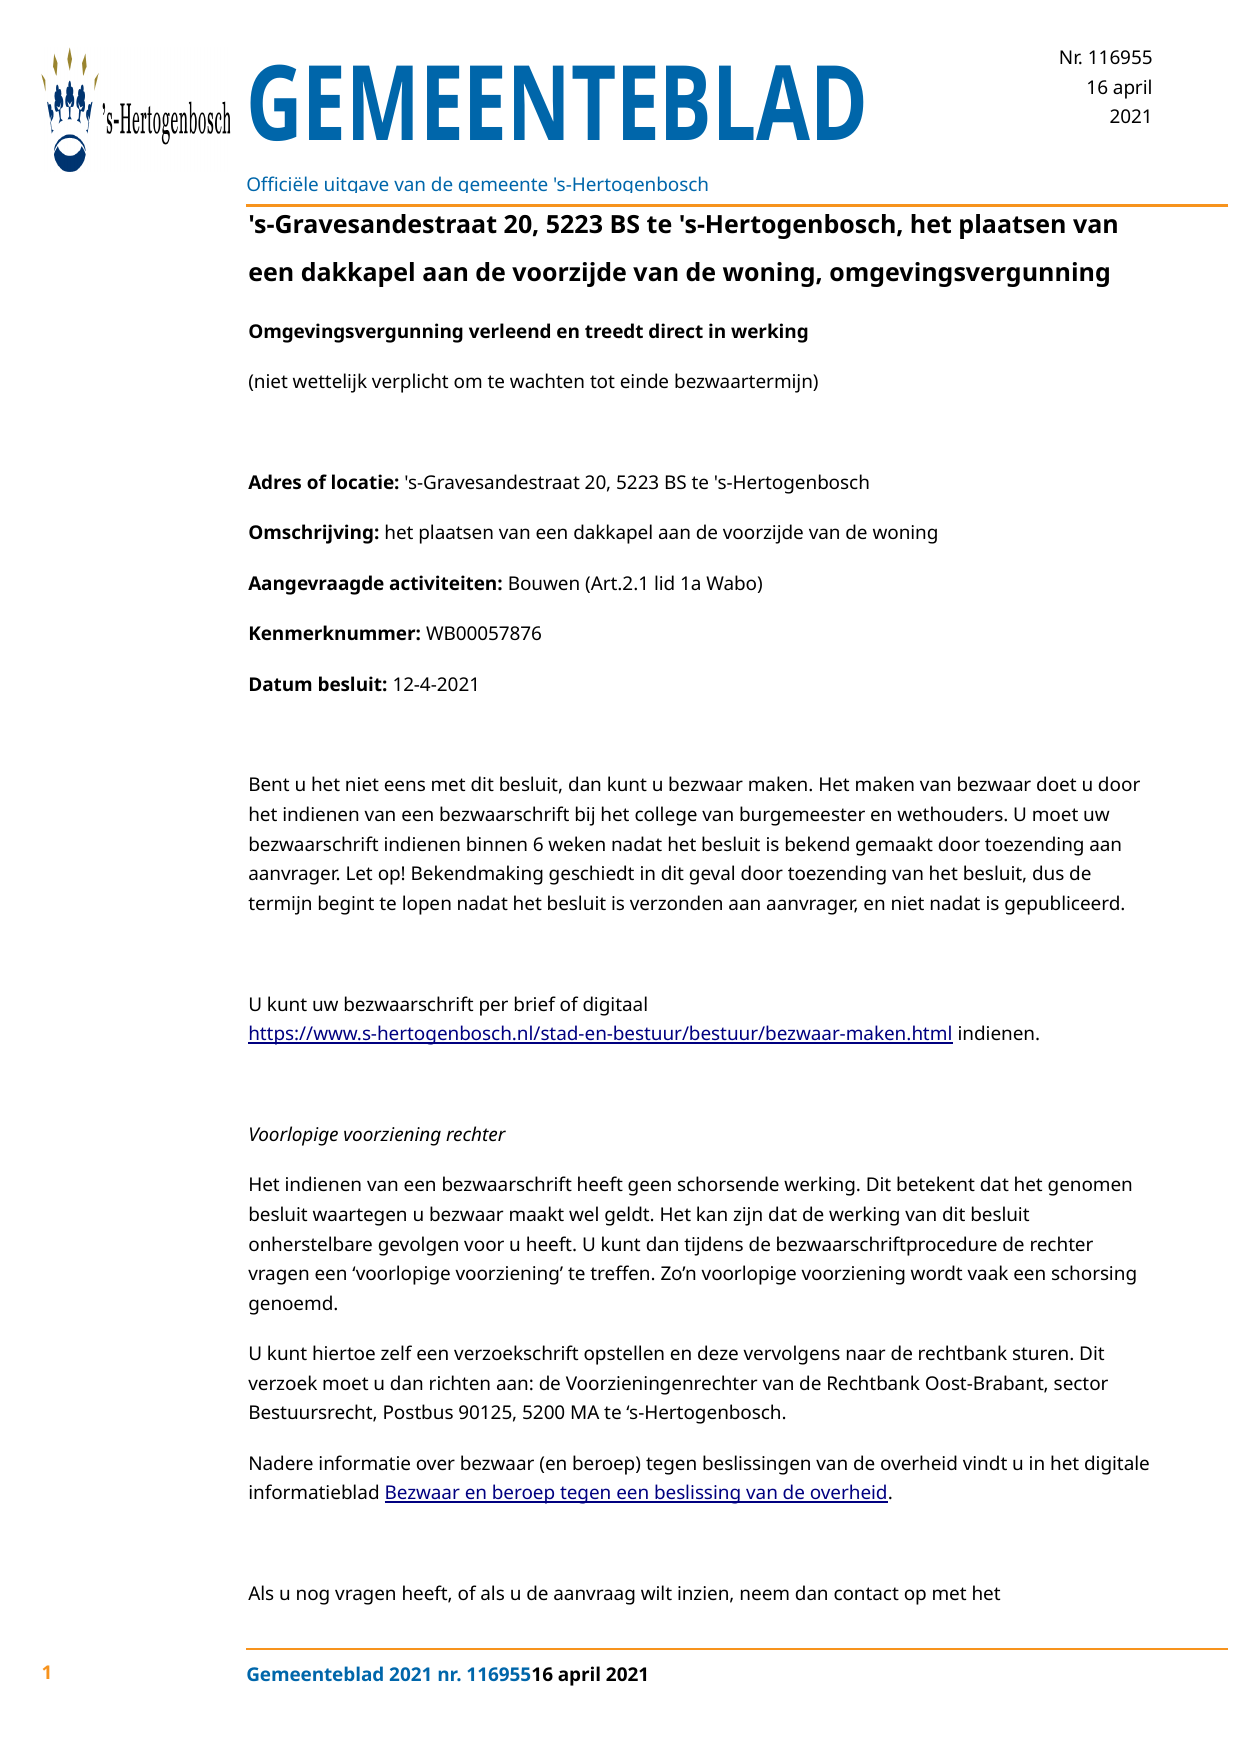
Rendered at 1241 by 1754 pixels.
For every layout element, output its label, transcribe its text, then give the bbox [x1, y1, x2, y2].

text 's-Gravesandestraat 20, 5223 BS te 's-Hertogenbosch, het plaatsen van een dakkapel aan de voorzijde van de woning, omgevingsvergunning [248, 207, 1152, 288]
text Aangevraagde activiteiten: Bouwen (Art.2.1 lid 1a Wabo) [248, 570, 1152, 596]
text Datum besluit: 12-4-2021 [248, 671, 1152, 697]
text Kenmerknummer: WB00057876 [248, 620, 1152, 646]
text Bent u het niet eens met dit besluit, dan kunt u bezwaar maken. Het maken van bezwaar doet u door het indienen van een bezwaarschrift bij het college van burgemeester en wethouders. U moet uw bezwaarschrift indienen binnen 6 weken nadat het besluit is bekend gemaakt door toezending aan aanvrager. Let op! Bekendmaking geschiedt in dit geval door toezending van het besluit, dus de termijn begint te lopen nadat het besluit is verzonden aan aanvrager, en niet nadat is gepubliceerd. [248, 772, 1152, 916]
text Het indienen van een bezwaarschrift heeft geen schorsende werking. Dit betekent dat het genomen besluit waartegen u bezwaar maakt wel geldt. Het kan zijn dat de werking van dit besluit onherstelbare gevolgen voor u heeft. U kunt dan tijdens de bezwaarschriftprocedure de rechter vragen een ‘voorlopige voorziening’ te treffen. Zo’n voorlopige voorziening wordt vaak een schorsing genoemd. [248, 1172, 1152, 1316]
text Omschrijving: het plaatsen van een dakkapel aan de voorzijde van de woning [248, 519, 1152, 545]
text U kunt hiertoe zelf een verzoekschrift opstellen en deze vervolgens naar de rechtbank sturen. Dit verzoek moet u dan richten aan: de Voorzieningenrechter van de Rechtbank Oost-Brabant, sector Bestuursrecht, Postbus 90125, 5200 MA te ‘s-Hertogenbosch. [248, 1340, 1152, 1425]
text Adres of locatie: 's-Gravesandestraat 20, 5223 BS te 's-Hertogenbosch [248, 469, 1152, 495]
text Nadere informatie over bezwaar (en beroep) tegen beslissingen van de overheid vindt u in het digitale informatieblad Bezwaar en beroep tegen een beslissing van de overheid. [248, 1450, 1152, 1505]
text (niet wettelijk verplicht om te wachten tot einde bezwaartermijn) [248, 368, 1152, 394]
text Omgevingsvergunning verleend en treedt direct in werking [248, 318, 1152, 344]
text Voorlopige voorziening rechter [248, 1121, 1152, 1147]
text U kunt uw bezwaarschrift per brief of digitaal https://www.s-hertogenbosch.nl/stad-en-bestuur/bestuur/bezwaar-maken.html indienen. [248, 991, 1152, 1046]
picture [41, 47, 231, 172]
text Als u nog vragen heeft, of als u de aanvraag wilt inzien, neem dan contact op met het [248, 1580, 1152, 1606]
